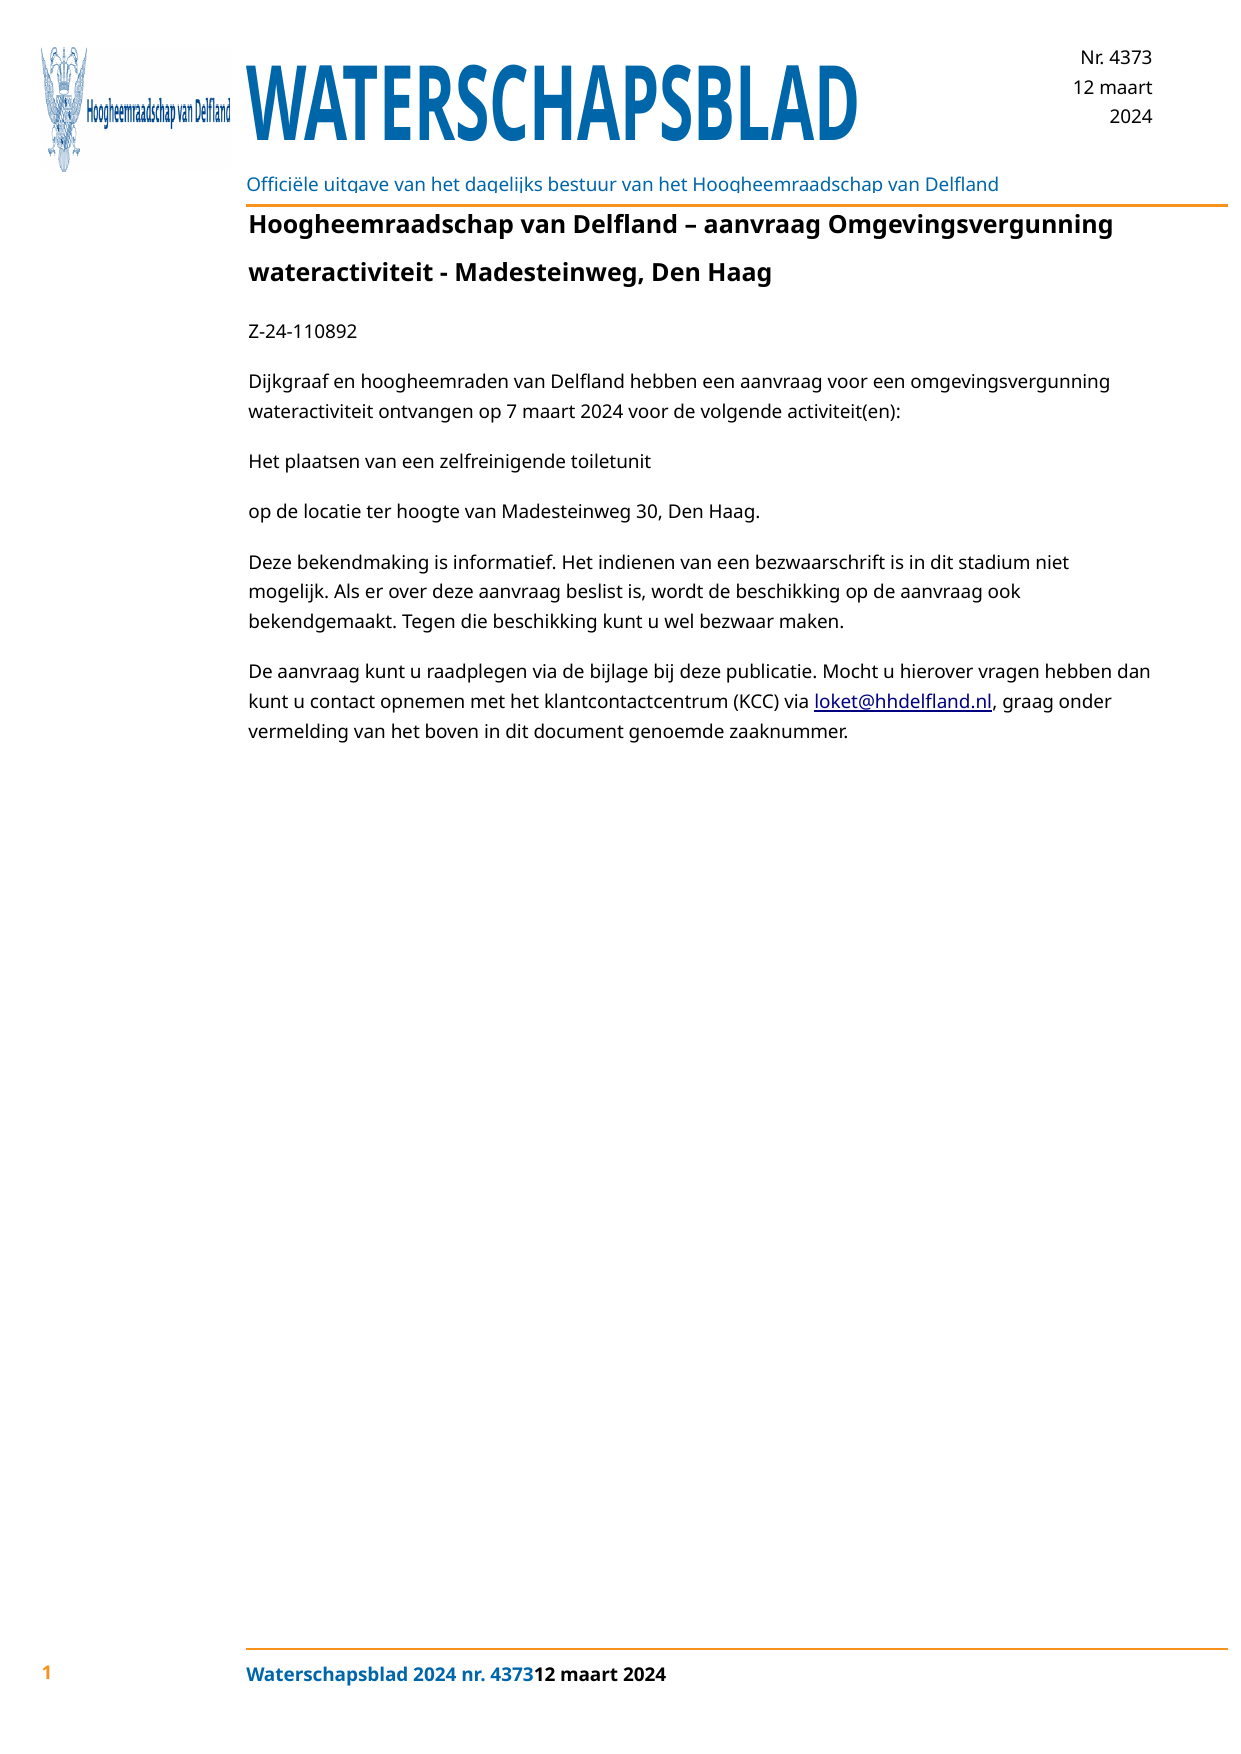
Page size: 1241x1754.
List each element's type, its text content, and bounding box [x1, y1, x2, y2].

text Hoogheemraadschap van Delfland – aanvraag Omgevingsvergunning wateractiviteit - Madesteinweg, Den Haag [248, 207, 1152, 288]
text Dijkgraaf en hoogheemraden van Delfland hebben een aanvraag voor een omgevingsvergunning wateractiviteit ontvangen op 7 maart 2024 voor de volgende activiteit(en): [248, 368, 1152, 424]
picture [41, 47, 231, 172]
text Het plaatsen van een zelfreinigende toiletunit [248, 448, 1152, 474]
text De aanvraag kunt u raadplegen via de bijlage bij deze publicatie. Mocht u hierover vragen hebben dan kunt u contact opnemen met het klantcontactcentrum (KCC) via loket@hhdelfland.nl, graag onder vermelding van het boven in dit document genoemde zaaknummer. [248, 659, 1152, 744]
text Deze bekendmaking is informatief. Het indienen van een bezwaarschrift is in dit stadium niet mogelijk. Als er over deze aanvraag beslist is, wordt de beschikking op de aanvraag ook bekendgemaakt. Tegen die beschikking kunt u wel bezwaar maken. [248, 549, 1152, 634]
text Z-24-110892 [248, 318, 1152, 344]
text op de locatie ter hoogte van Madesteinweg 30, Den Haag. [248, 499, 1152, 524]
